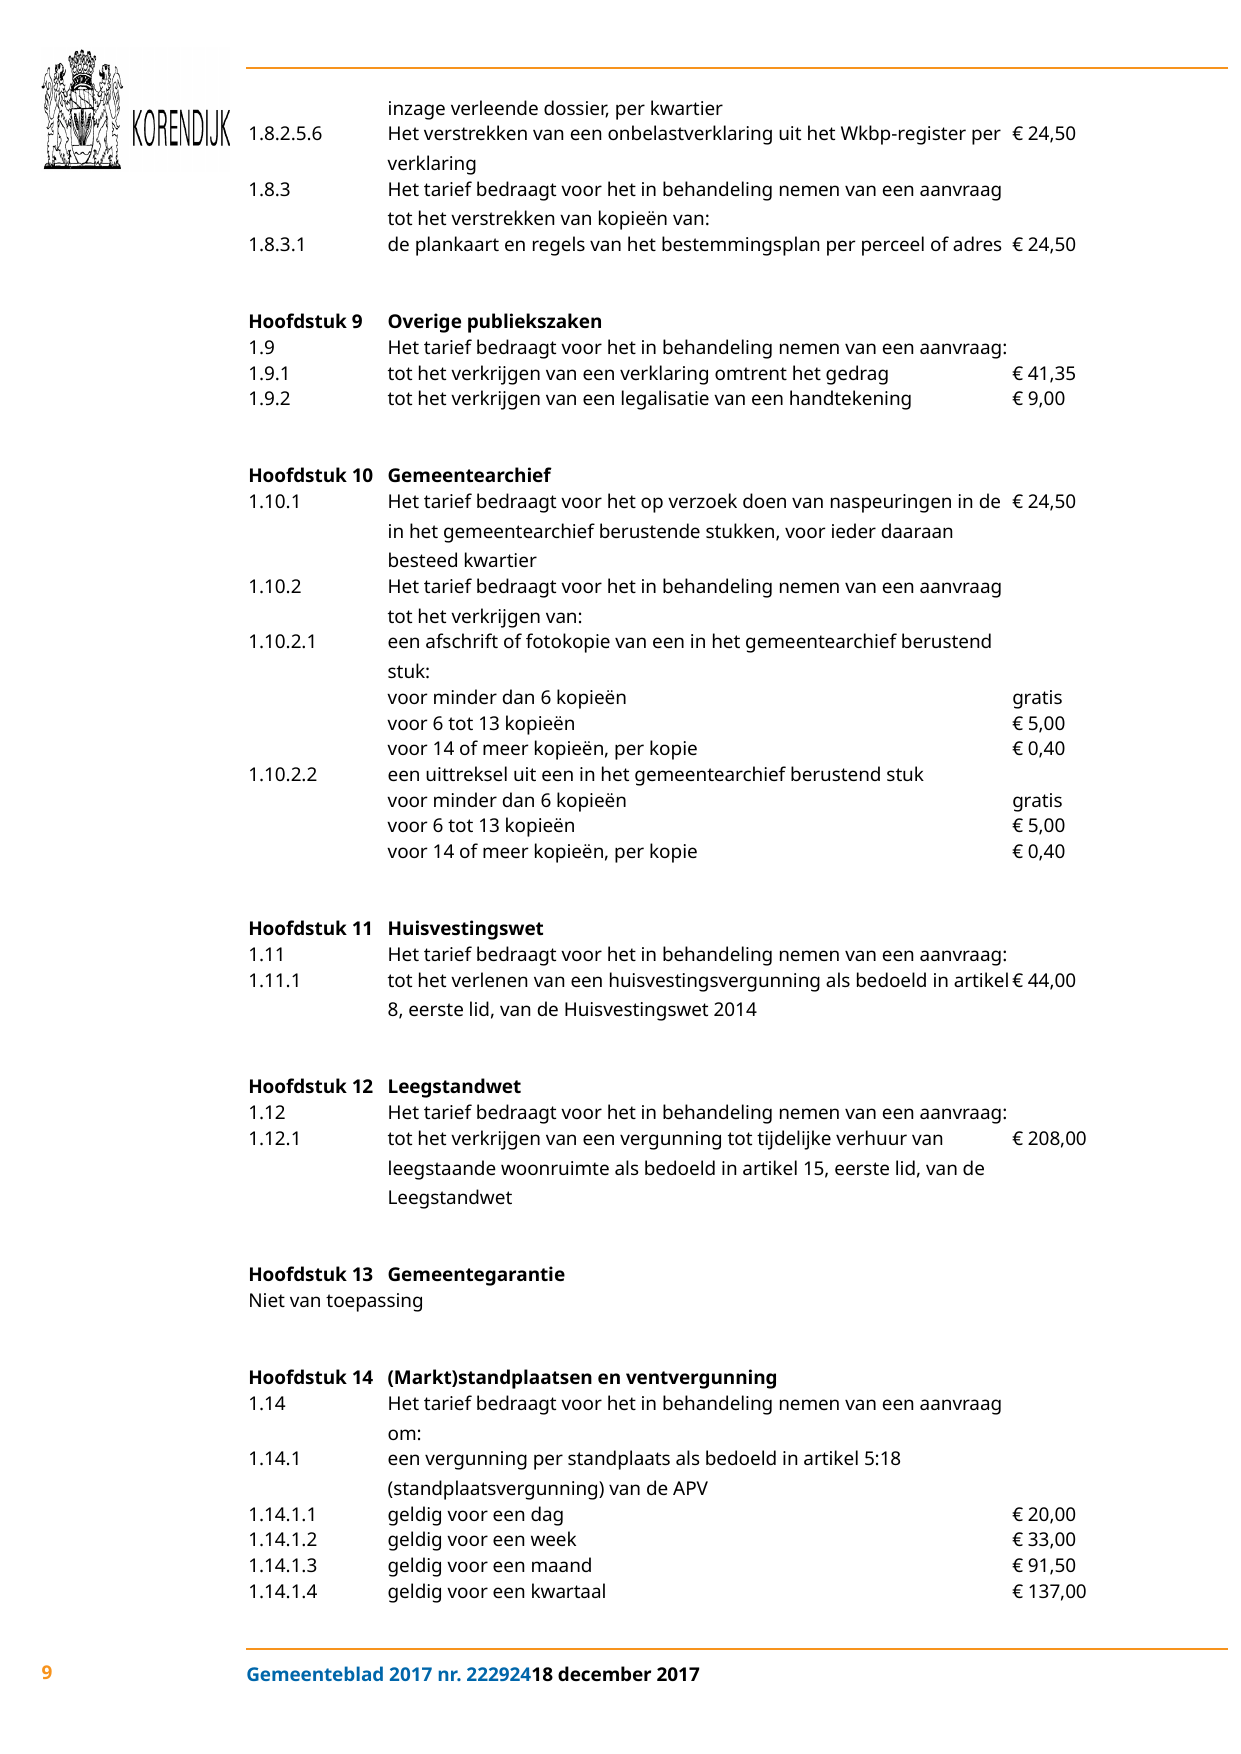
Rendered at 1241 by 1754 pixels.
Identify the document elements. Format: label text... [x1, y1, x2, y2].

table_cell [388, 890, 1012, 916]
table_cell [248, 710, 387, 735]
table_cell [1012, 308, 1152, 334]
table_cell 1.14.1 [248, 1446, 387, 1501]
table_cell Gemeentegarantie [388, 1262, 1012, 1287]
table_cell 1.14.1.2 [248, 1527, 387, 1552]
table_cell [248, 1236, 387, 1262]
table_cell [1012, 1210, 1152, 1236]
table_cell Overige publiekszaken [388, 308, 1012, 334]
table_cell 1.14.1.1 [248, 1501, 387, 1527]
table_cell Niet van toepassing [248, 1287, 1012, 1313]
table_cell [248, 864, 387, 890]
table_cell [248, 437, 387, 463]
table_cell [1012, 1287, 1152, 1313]
table_cell voor minder dan 6 kopieën [388, 684, 1012, 710]
table_cell Hoofdstuk 12 [248, 1074, 387, 1099]
table_cell [1012, 916, 1152, 941]
table_cell 1.8.3 [248, 176, 387, 231]
table_cell voor 14 of meer kopieën, per kopie [388, 735, 1012, 761]
table_cell Het tarief bedraagt voor het in behandeling nemen van een aanvraag: [388, 941, 1012, 967]
table_cell [388, 257, 1012, 283]
table_cell 1.9.1 [248, 360, 387, 386]
table_cell € 5,00 [1012, 710, 1152, 735]
table_cell Gemeentearchief [388, 463, 1012, 488]
table_cell [248, 1022, 387, 1048]
table_cell [1012, 761, 1152, 787]
table_cell [248, 813, 387, 838]
table_cell € 24,50 [1012, 231, 1152, 257]
table_cell geldig voor een kwartaal [388, 1578, 1012, 1604]
table_cell € 0,40 [1012, 735, 1152, 761]
table_cell gratis [1012, 787, 1152, 813]
table_cell 1.8.2.5.6 [248, 121, 387, 176]
table_cell [1012, 1100, 1152, 1125]
table_cell € 0,40 [1012, 838, 1152, 864]
table_cell 1.10.1 [248, 489, 387, 573]
table_cell 1.14.1.4 [248, 1578, 387, 1604]
table_cell [248, 1048, 387, 1074]
table_cell geldig voor een week [388, 1527, 1012, 1552]
table_cell 1.11 [248, 941, 387, 967]
table_cell 1.9 [248, 334, 387, 360]
table_cell een uittreksel uit een in het gemeentearchief berustend stuk [388, 761, 1012, 787]
table_cell [388, 1210, 1012, 1236]
table_cell € 33,00 [1012, 1527, 1152, 1552]
table_cell [388, 1236, 1012, 1262]
table_cell 1.11.1 [248, 967, 387, 1022]
picture [41, 47, 231, 172]
table_cell een afschrift of fotokopie van een in het gemeentearchief berustend stuk: [388, 629, 1012, 684]
table_cell Het tarief bedraagt voor het in behandeling nemen van een aanvraag tot het verkrijgen van: [388, 573, 1012, 629]
table_cell € 137,00 [1012, 1578, 1152, 1604]
table_cell [248, 1339, 387, 1364]
table_cell [1012, 890, 1152, 916]
table_cell voor minder dan 6 kopieën [388, 787, 1012, 813]
table_cell 1.10.2.2 [248, 761, 387, 787]
table_cell voor 6 tot 13 kopieën [388, 813, 1012, 838]
table_cell [1012, 1048, 1152, 1074]
table_cell [1012, 283, 1152, 308]
table_cell [1012, 629, 1152, 684]
table_cell [1012, 1262, 1152, 1287]
table_cell [388, 437, 1012, 463]
table_cell Hoofdstuk 14 [248, 1365, 387, 1390]
table_cell € 208,00 [1012, 1125, 1152, 1210]
table_cell [388, 1313, 1012, 1339]
table_cell 1.12 [248, 1100, 387, 1125]
table_cell Het tarief bedraagt voor het in behandeling nemen van een aanvraag: [388, 1100, 1012, 1125]
table_cell € 44,00 [1012, 967, 1152, 1022]
table_cell € 20,00 [1012, 1501, 1152, 1527]
table_cell [388, 411, 1012, 437]
table_cell Hoofdstuk 9 [248, 308, 387, 334]
table_cell [1012, 1022, 1152, 1048]
table_cell 1.10.2.1 [248, 629, 387, 684]
table_cell [248, 1210, 387, 1236]
table_cell tot het verkrijgen van een verklaring omtrent het gedrag [388, 360, 1012, 386]
table_cell € 9,00 [1012, 386, 1152, 411]
table_cell een vergunning per standplaats als bedoeld in artikel 5:18 (standplaatsvergunning) van de APV [388, 1446, 1012, 1501]
table_cell tot het verkrijgen van een vergunning tot tijdelijke verhuur van leegstaande woonruimte als bedoeld in artikel 15, eerste lid, van de Leegstandwet [388, 1125, 1012, 1210]
table_cell 1.10.2 [248, 573, 387, 629]
table_cell [248, 890, 387, 916]
table_cell [1012, 176, 1152, 231]
table_cell Het verstrekken van een onbelastverklaring uit het Wkbp-register per verklaring [388, 121, 1012, 176]
table_cell Huisvestingswet [388, 916, 1012, 941]
table_cell € 24,50 [1012, 121, 1152, 176]
table_cell [1012, 411, 1152, 437]
table_cell [248, 411, 387, 437]
table_cell de plankaart en regels van het bestemmingsplan per perceel of adres [388, 231, 1012, 257]
table_cell 1.12.1 [248, 1125, 387, 1210]
table_cell (Markt)standplaatsen en ventvergunning [388, 1365, 1012, 1390]
table_cell € 41,35 [1012, 360, 1152, 386]
table_cell Hoofdstuk 13 [248, 1262, 387, 1287]
table_cell voor 14 of meer kopieën, per kopie [388, 838, 1012, 864]
table_cell Het tarief bedraagt voor het op verzoek doen van naspeuringen in de in het gemeentearchief berustende stukken, voor ieder daaraan besteed kwartier [388, 489, 1012, 573]
table_cell Het tarief bedraagt voor het in behandeling nemen van een aanvraag: [388, 334, 1012, 360]
table_cell [1012, 95, 1152, 121]
table_cell [1012, 1313, 1152, 1339]
table_cell [248, 283, 387, 308]
table_cell [1012, 1446, 1152, 1501]
table_cell Leegstandwet [388, 1074, 1012, 1099]
table_cell gratis [1012, 684, 1152, 710]
table_cell [388, 864, 1012, 890]
table_cell [248, 95, 387, 121]
table_cell [248, 257, 387, 283]
table_cell 1.9.2 [248, 386, 387, 411]
table_cell Het tarief bedraagt voor het in behandeling nemen van een aanvraag tot het verstrekken van kopieën van: [388, 176, 1012, 231]
table_cell [1012, 334, 1152, 360]
table_cell [1012, 864, 1152, 890]
table_cell Hoofdstuk 11 [248, 916, 387, 941]
table_cell [388, 1048, 1012, 1074]
table_cell [248, 787, 387, 813]
table_cell Hoofdstuk 10 [248, 463, 387, 488]
table_cell geldig voor een maand [388, 1552, 1012, 1578]
table_cell 1.14.1.3 [248, 1552, 387, 1578]
table_cell [388, 1339, 1012, 1364]
table_cell € 91,50 [1012, 1552, 1152, 1578]
table_cell [388, 283, 1012, 308]
table_cell [388, 1022, 1012, 1048]
table_cell [248, 735, 387, 761]
table_cell [1012, 941, 1152, 967]
table_cell € 5,00 [1012, 813, 1152, 838]
table_cell [1012, 573, 1152, 629]
table_cell geldig voor een dag [388, 1501, 1012, 1527]
table_cell tot het verlenen van een huisvestingsvergunning als bedoeld in artikel 8, eerste lid, van de Huisvestingswet 2014 [388, 967, 1012, 1022]
table_cell € 24,50 [1012, 489, 1152, 573]
table_cell [1012, 257, 1152, 283]
table_cell [1012, 463, 1152, 488]
table_cell [1012, 1236, 1152, 1262]
table_cell [1012, 1074, 1152, 1099]
table_cell [248, 1313, 387, 1339]
table_cell [1012, 437, 1152, 463]
table_cell voor 6 tot 13 kopieën [388, 710, 1012, 735]
table_cell 1.14 [248, 1390, 387, 1446]
table_cell 1.8.3.1 [248, 231, 387, 257]
table_cell Het tarief bedraagt voor het in behandeling nemen van een aanvraag om: [388, 1390, 1012, 1446]
table_cell inzage verleende dossier, per kwartier [388, 95, 1012, 121]
table_cell [248, 838, 387, 864]
table_cell [248, 684, 387, 710]
table_cell [1012, 1390, 1152, 1446]
table_cell [1012, 1339, 1152, 1364]
table_cell tot het verkrijgen van een legalisatie van een handtekening [388, 386, 1012, 411]
table_cell [1012, 1365, 1152, 1390]
